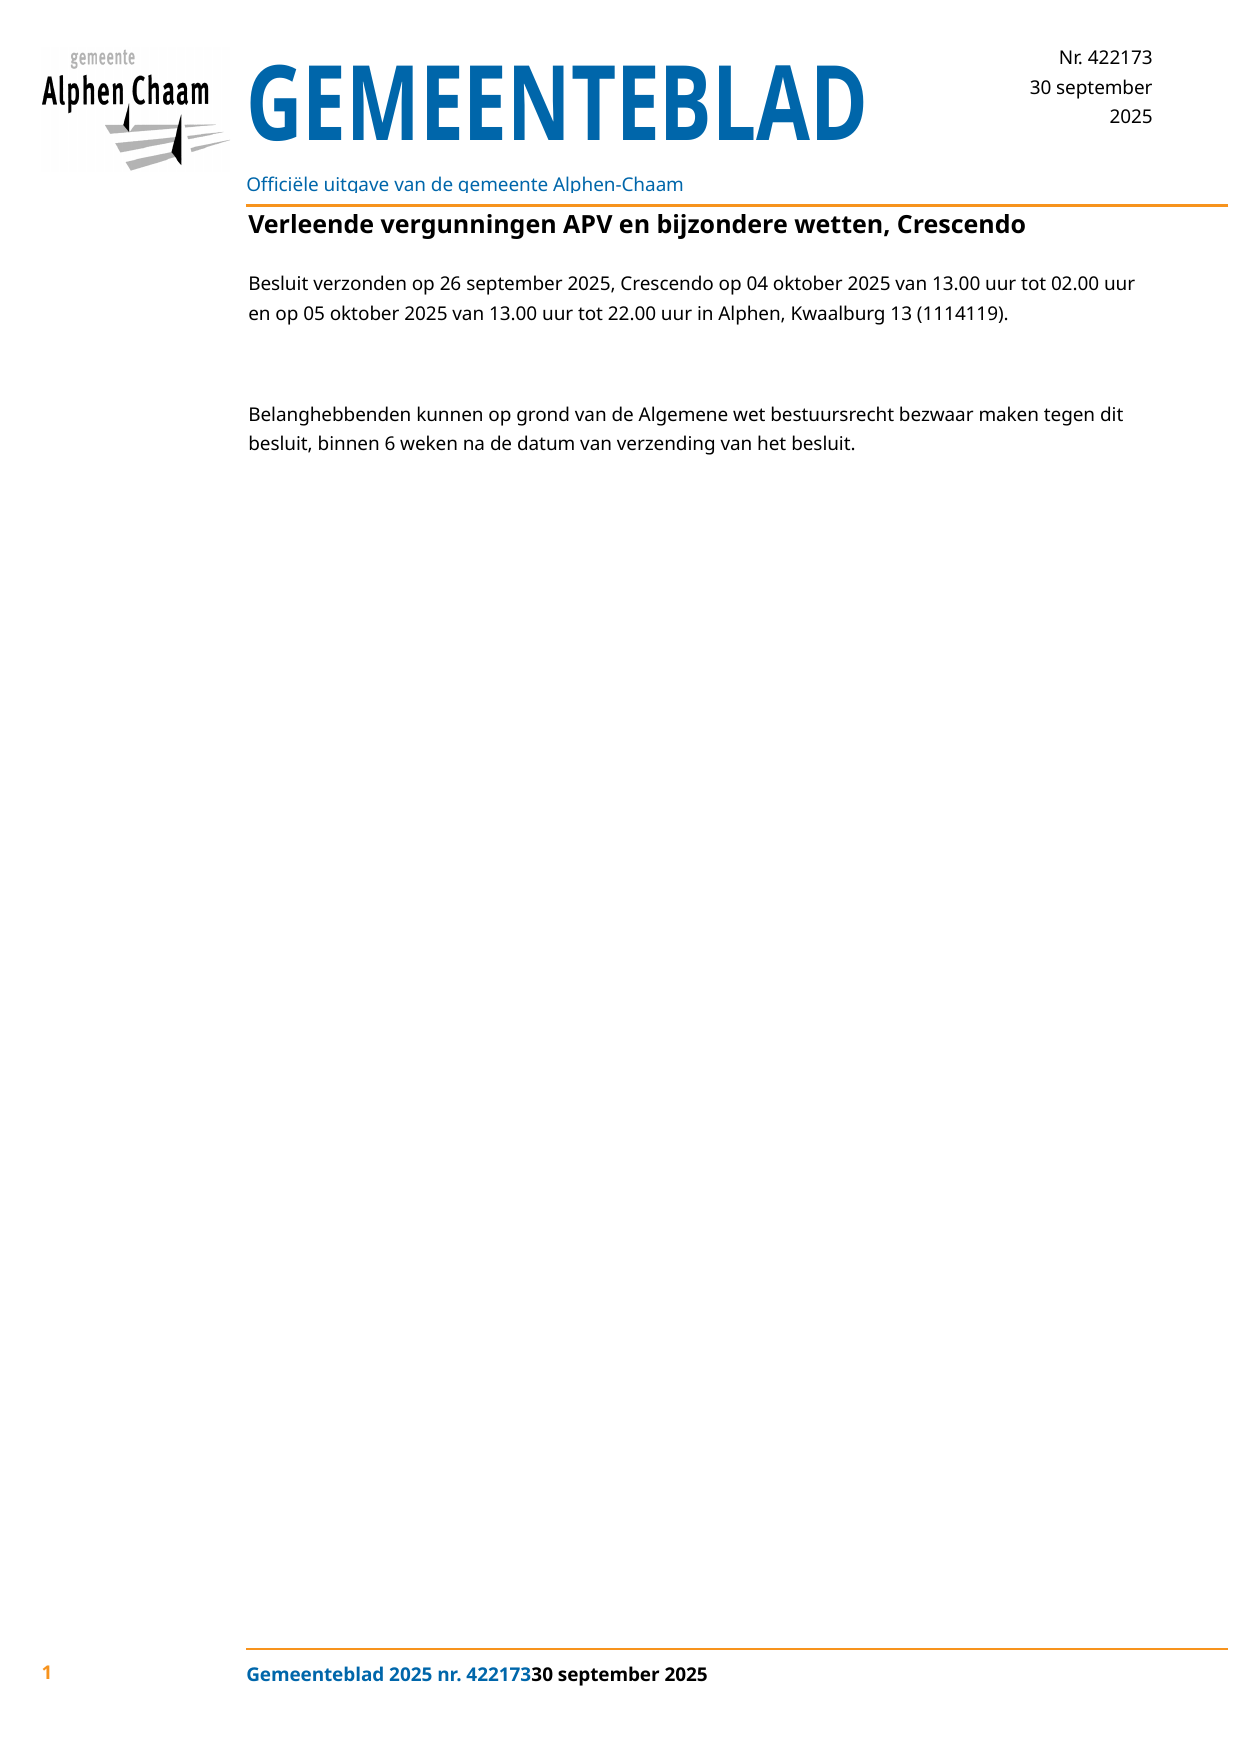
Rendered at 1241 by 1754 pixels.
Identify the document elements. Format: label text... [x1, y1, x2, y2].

text Belanghebbenden kunnen op grond van de Algemene wet bestuursrecht bezwaar maken tegen dit besluit, binnen 6 weken na de datum van verzending van het besluit. [248, 401, 1152, 456]
picture [41, 47, 231, 172]
text Verleende vergunningen APV en bijzondere wetten, Crescendo [248, 207, 1152, 241]
text Besluit verzonden op 26 september 2025, Crescendo op 04 oktober 2025 van 13.00 uur tot 02.00 uur en op 05 oktober 2025 van 13.00 uur tot 22.00 uur in Alphen, Kwaalburg 13 (1114119). [248, 270, 1152, 326]
